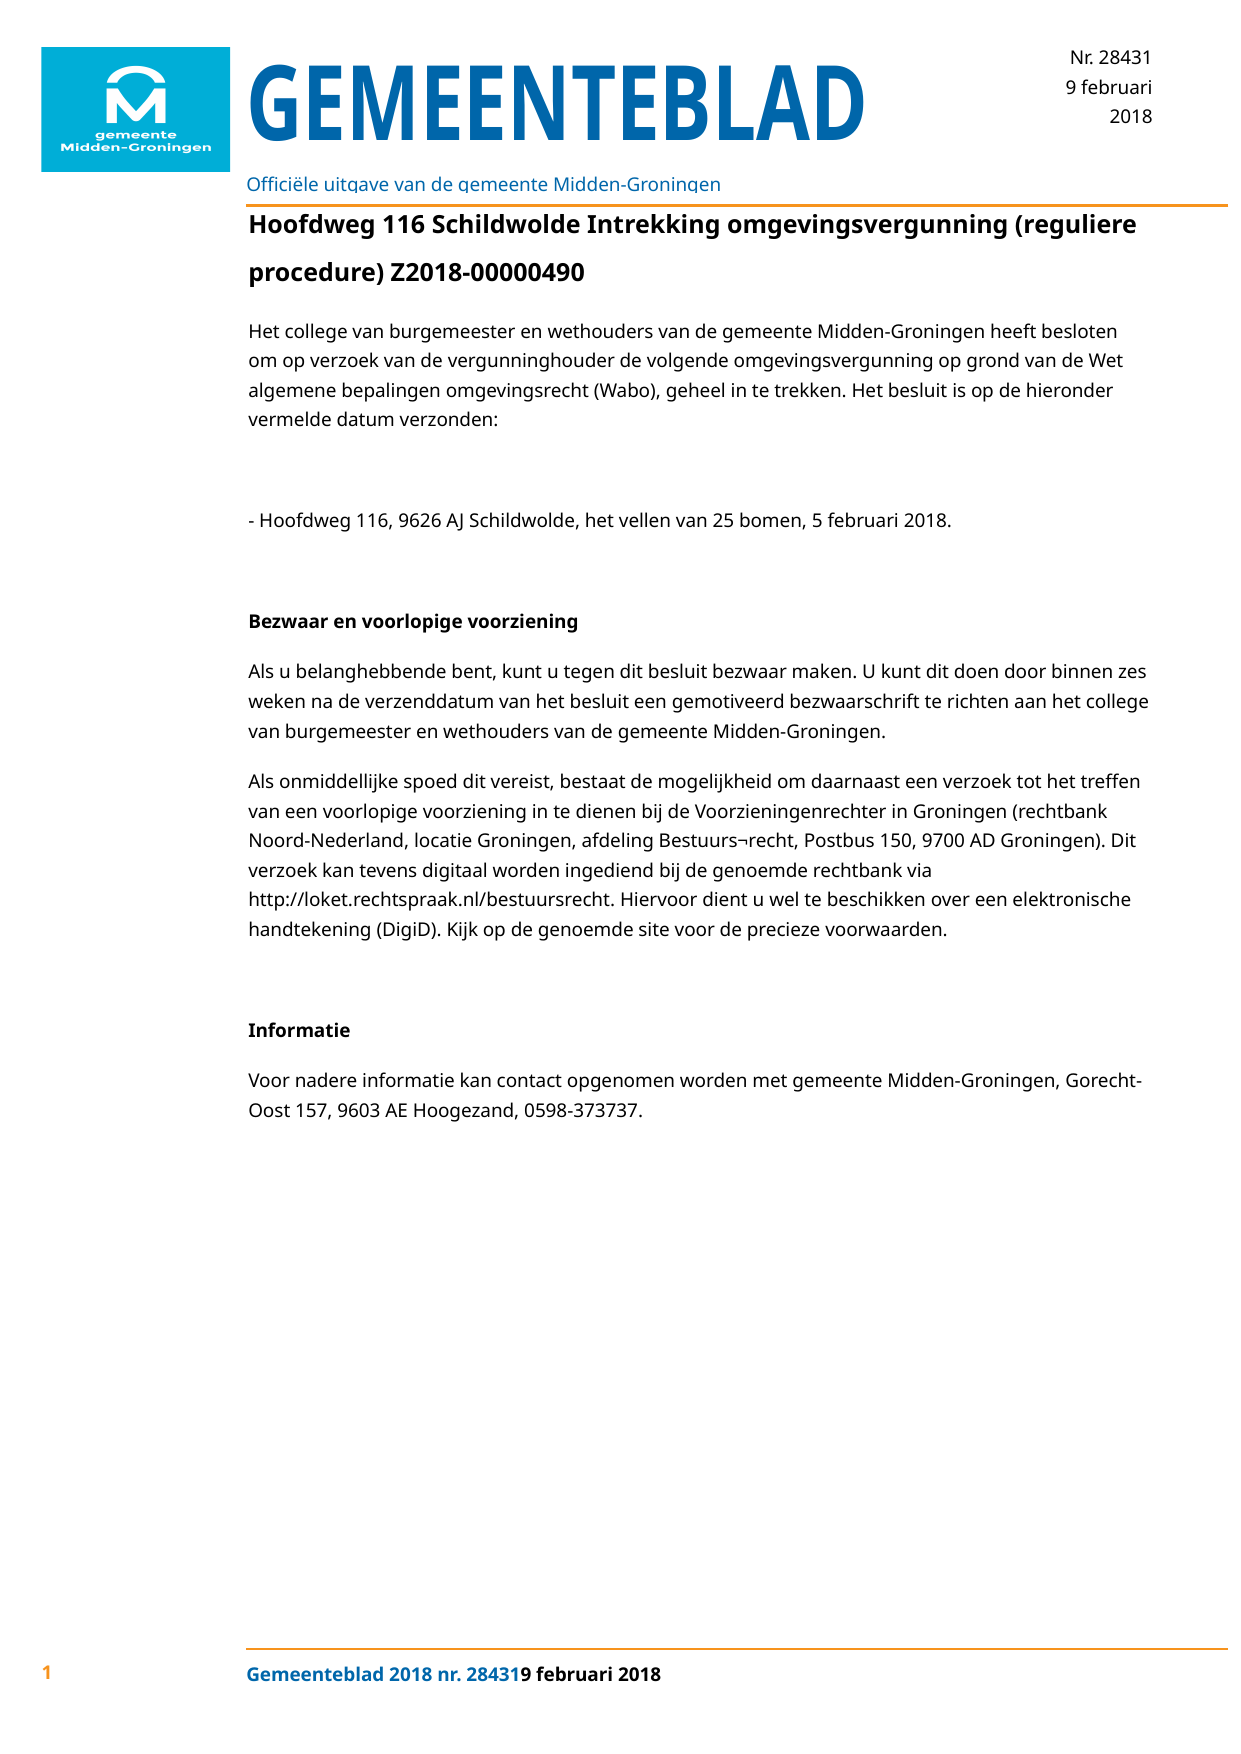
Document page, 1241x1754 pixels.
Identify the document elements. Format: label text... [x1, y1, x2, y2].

text Hoofdweg 116 Schildwolde Intrekking omgevingsvergunning (reguliere procedure) Z2018-00000490 [248, 207, 1152, 288]
picture [107, 89, 165, 122]
text Het college van burgemeester en wethouders van de gemeente Midden-Groningen heeft besloten om op verzoek van de vergunninghouder de volgende omgevingsvergunning op grond van de Wet algemene bepalingen omgevingsrecht (Wabo), geheel in te trekken. Het besluit is op de hieronder vermelde datum verzonden: [248, 318, 1152, 432]
picture [108, 66, 164, 82]
text Voor nadere informatie kan contact opgenomen worden met gemeente Midden-Groningen, Gorecht-Oost 157, 9603 AE Hoogezand, 0598-373737. [248, 1067, 1152, 1123]
text Als u belanghebbende bent, kunt u tegen dit besluit bezwaar maken. U kunt dit doen door binnen zes weken na de verzenddatum van het besluit een gemotiveerd bezwaarschrift te richten aan het college van burgemeester en wethouders van de gemeente Midden-Groningen. [248, 659, 1152, 744]
text Als onmiddellijke spoed dit vereist, bestaat de mogelijkheid om daarnaast een verzoek tot het treffen van een voorlopige voorziening in te dienen bij de Voorzieningenrechter in Groningen (rechtbank Noord-Nederland, locatie Groningen, afdeling Bestuurs¬recht, Postbus 150, 9700 AD Groningen). Dit verzoek kan tevens digitaal worden ingediend bij de genoemde rechtbank via http://loket.rechtspraak.nl/bestuursrecht. Hiervoor dient u wel te beschikken over een elektronische handtekening (DigiD). Kijk op de genoemde site voor de precieze voorwaarden. [248, 768, 1152, 942]
text - Hoofdweg 116, 9626 AJ Schildwolde, het vellen van 25 bomen, 5 februari 2018. [248, 507, 1152, 533]
picture [184, 146, 190, 153]
text Informatie [248, 1017, 1152, 1043]
text Bezwaar en voorlopige voorziening [248, 608, 1152, 634]
